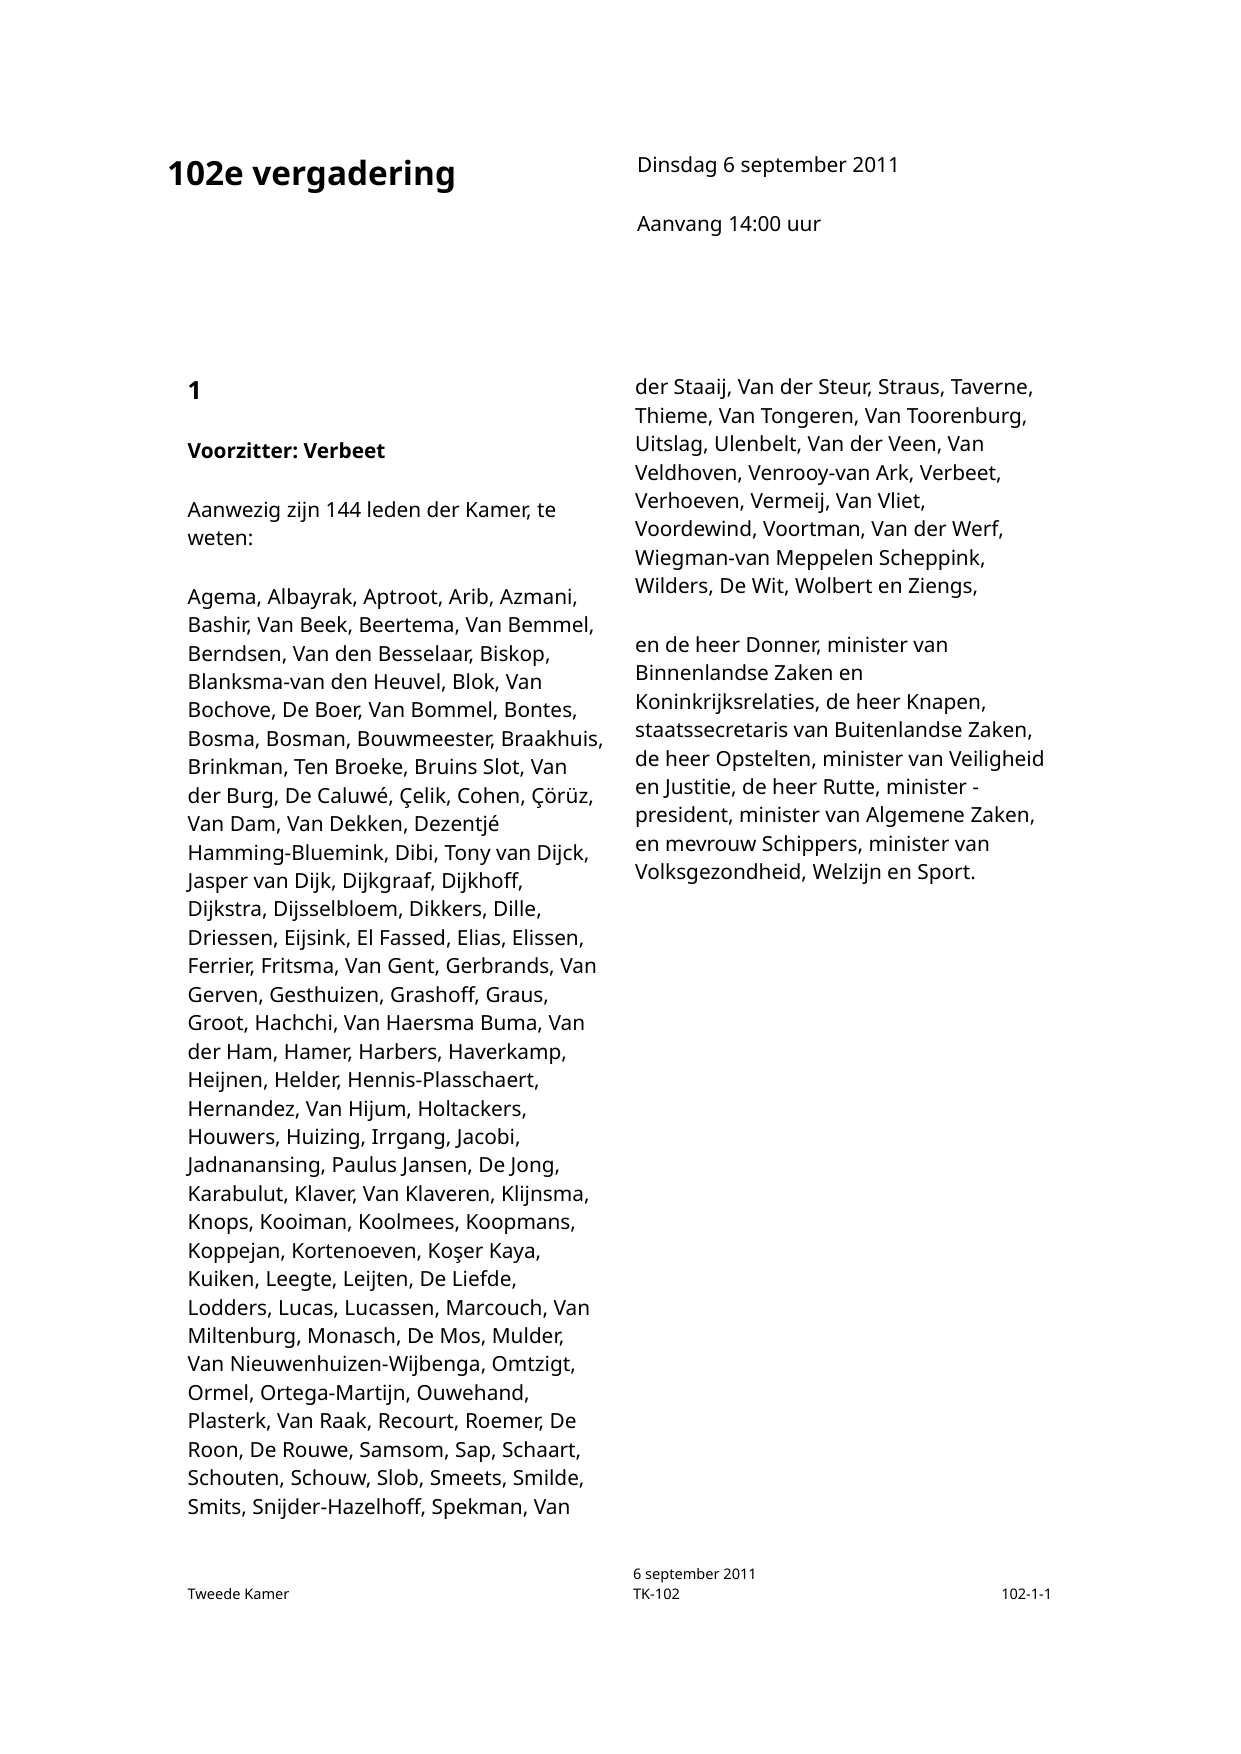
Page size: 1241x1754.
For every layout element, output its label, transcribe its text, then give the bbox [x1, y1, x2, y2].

text Dinsdag 6 september 2011 [637, 150, 1047, 178]
text Voorzitter: Verbeet [187, 436, 605, 465]
text Agema, Albayrak, Aptroot, Arib, Azmani, Bashir, Van Beek, Beertema, Van Bemmel, Berndsen, Van den Besselaar, Biskop, Blanksma-van den Heuvel, Blok, Van Bochove, De Boer, Van Bommel, Bontes, Bosma, Bosman, Bouwmeester, Braakhuis, Brinkman, Ten Broeke, Bruins Slot, Van der Burg, De Caluwé, Çelik, Cohen, Çörüz, Van Dam, Van Dekken, Dezentjé Hamming-Bluemink, Dibi, Tony van Dijck, Jasper van Dijk, Dijkgraaf, Dijkhoff, Dijkstra, Dijsselbloem, Dikkers, Dille, Driessen, Eijsink, El Fassed, Elias, Elissen, Ferrier, Fritsma, Van Gent, Gerbrands, Van Gerven, Gesthuizen, Grashoff, Graus, Groot, Hachchi, Van Haersma Buma, Van der Ham, Hamer, Harbers, Haverkamp, Heijnen, Helder, Hennis-Plasschaert, Hernandez, Van Hijum, Holtackers, Houwers, Huizing, Irrgang, Jacobi, Jadnanansing, Paulus Jansen, De Jong, Karabulut, Klaver, Van Klaveren, Klijnsma, Knops, Kooiman, Koolmees, Koopmans, Koppejan, Kortenoeven, Koşer Kaya, Kuiken, Leegte, Leijten, De Liefde, Lodders, Lucas, Lucassen, Marcouch, Van Miltenburg, Monasch, De Mos, Mulder, Van Nieuwenhuizen-Wijbenga, Omtzigt, Ormel, Ortega-Martijn, Ouwehand, Plasterk, Van Raak, Recourt, Roemer, De Roon, De Rouwe, Samsom, Sap, Schaart, Schouten, Schouw, Slob, Smeets, Smilde, Smits, Snijder-Hazelhoff, Spekman, Van [187, 582, 605, 1520]
text der Staaij, Van der Steur, Straus, Taverne, Thieme, Van Tongeren, Van Toorenburg, Uitslag, Ulenbelt, Van der Veen, Van Veldhoven, Venrooy-van Ark, Verbeet, Verhoeven, Vermeij, Van Vliet, Voordewind, Voortman, Van der Werf, Wiegman-van Meppelen Scheppink, Wilders, De Wit, Wolbert en Ziengs, [635, 150, 1053, 600]
text 1 [187, 282, 605, 406]
text Aanwezig zijn 144 leden der Kamer, te weten: [187, 495, 605, 552]
text Aanvang 14:00 uur [637, 209, 1047, 237]
text 102e vergadering [167, 150, 615, 195]
text en de heer Donner, minister van Binnenlandse Zaken en Koninkrijksrelaties, de heer Knapen, staatssecretaris van Buitenlandse Zaken, de heer Opstelten, minister van Veiligheid en Justitie, de heer Rutte, minister -president, minister van Algemene Zaken, en mevrouw Schippers, minister van Volksgezondheid, Welzijn en Sport. [635, 630, 1053, 886]
